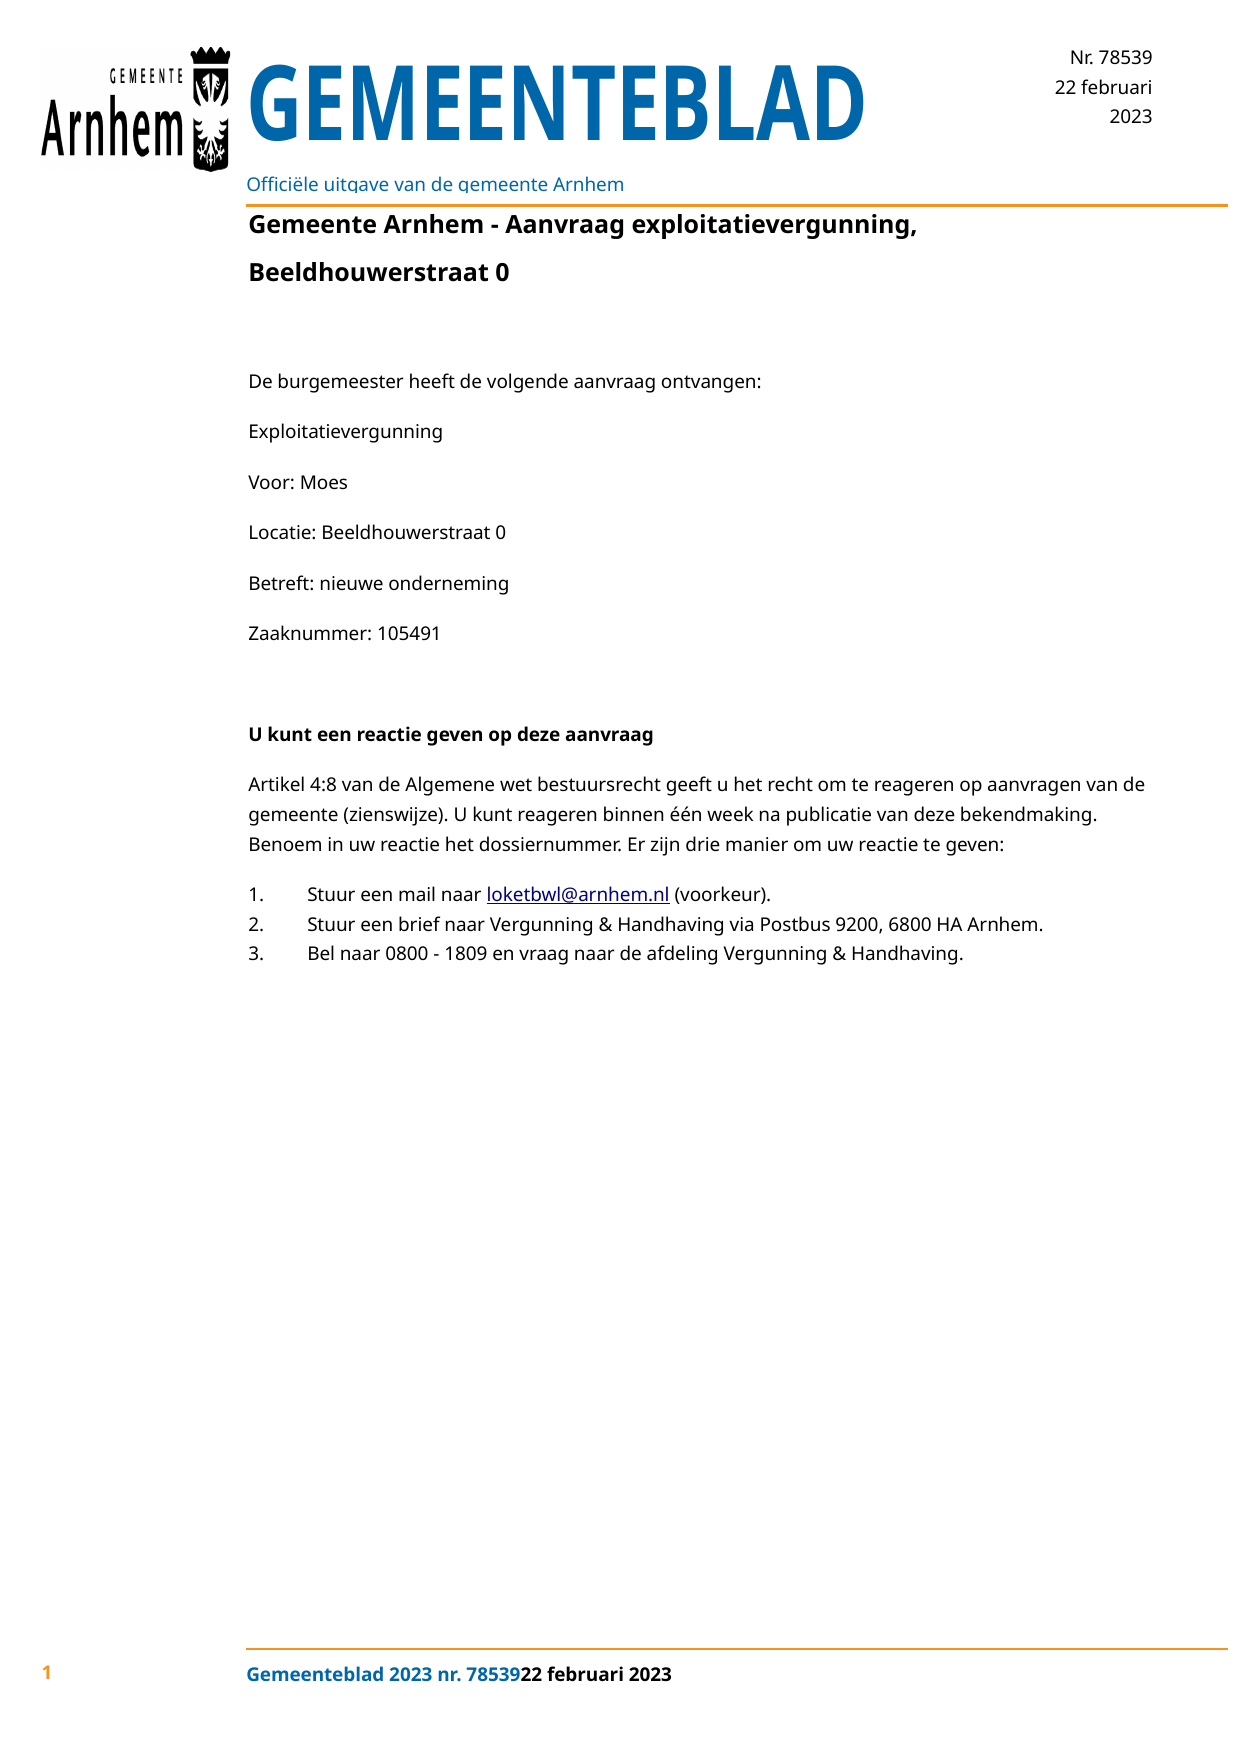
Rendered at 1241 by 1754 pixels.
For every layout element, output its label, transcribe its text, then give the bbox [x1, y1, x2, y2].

list Stuur een mail naar loketbwl@arnhem.nl (voorkeur). [248, 881, 1152, 907]
text De burgemeester heeft de volgende aanvraag ontvangen: [248, 368, 1152, 394]
text Voor: Moes [248, 469, 1152, 495]
picture [41, 47, 231, 172]
text Locatie: Beeldhouwerstraat 0 [248, 519, 1152, 545]
list Stuur een brief naar Vergunning & Handhaving via Postbus 9200, 6800 HA Arnhem. [248, 911, 1152, 937]
text Zaaknummer: 105491 [248, 620, 1152, 646]
text Exploitatievergunning [248, 419, 1152, 444]
text Artikel 4:8 van de Algemene wet bestuursrecht geeft u het recht om te reageren op aanvragen van de gemeente (zienswijze). U kunt reageren binnen één week na publicatie van deze bekendmaking. Benoem in uw reactie het dossiernummer. Er zijn drie manier om uw reactie te geven: [248, 772, 1152, 857]
list Bel naar 0800 - 1809 en vraag naar de afdeling Vergunning & Handhaving. [248, 940, 1152, 966]
text Betreft: nieuwe onderneming [248, 570, 1152, 596]
text Gemeente Arnhem - Aanvraag exploitatievergunning, Beeldhouwerstraat 0 [248, 207, 1152, 288]
text U kunt een reactie geven op deze aanvraag [248, 721, 1152, 747]
